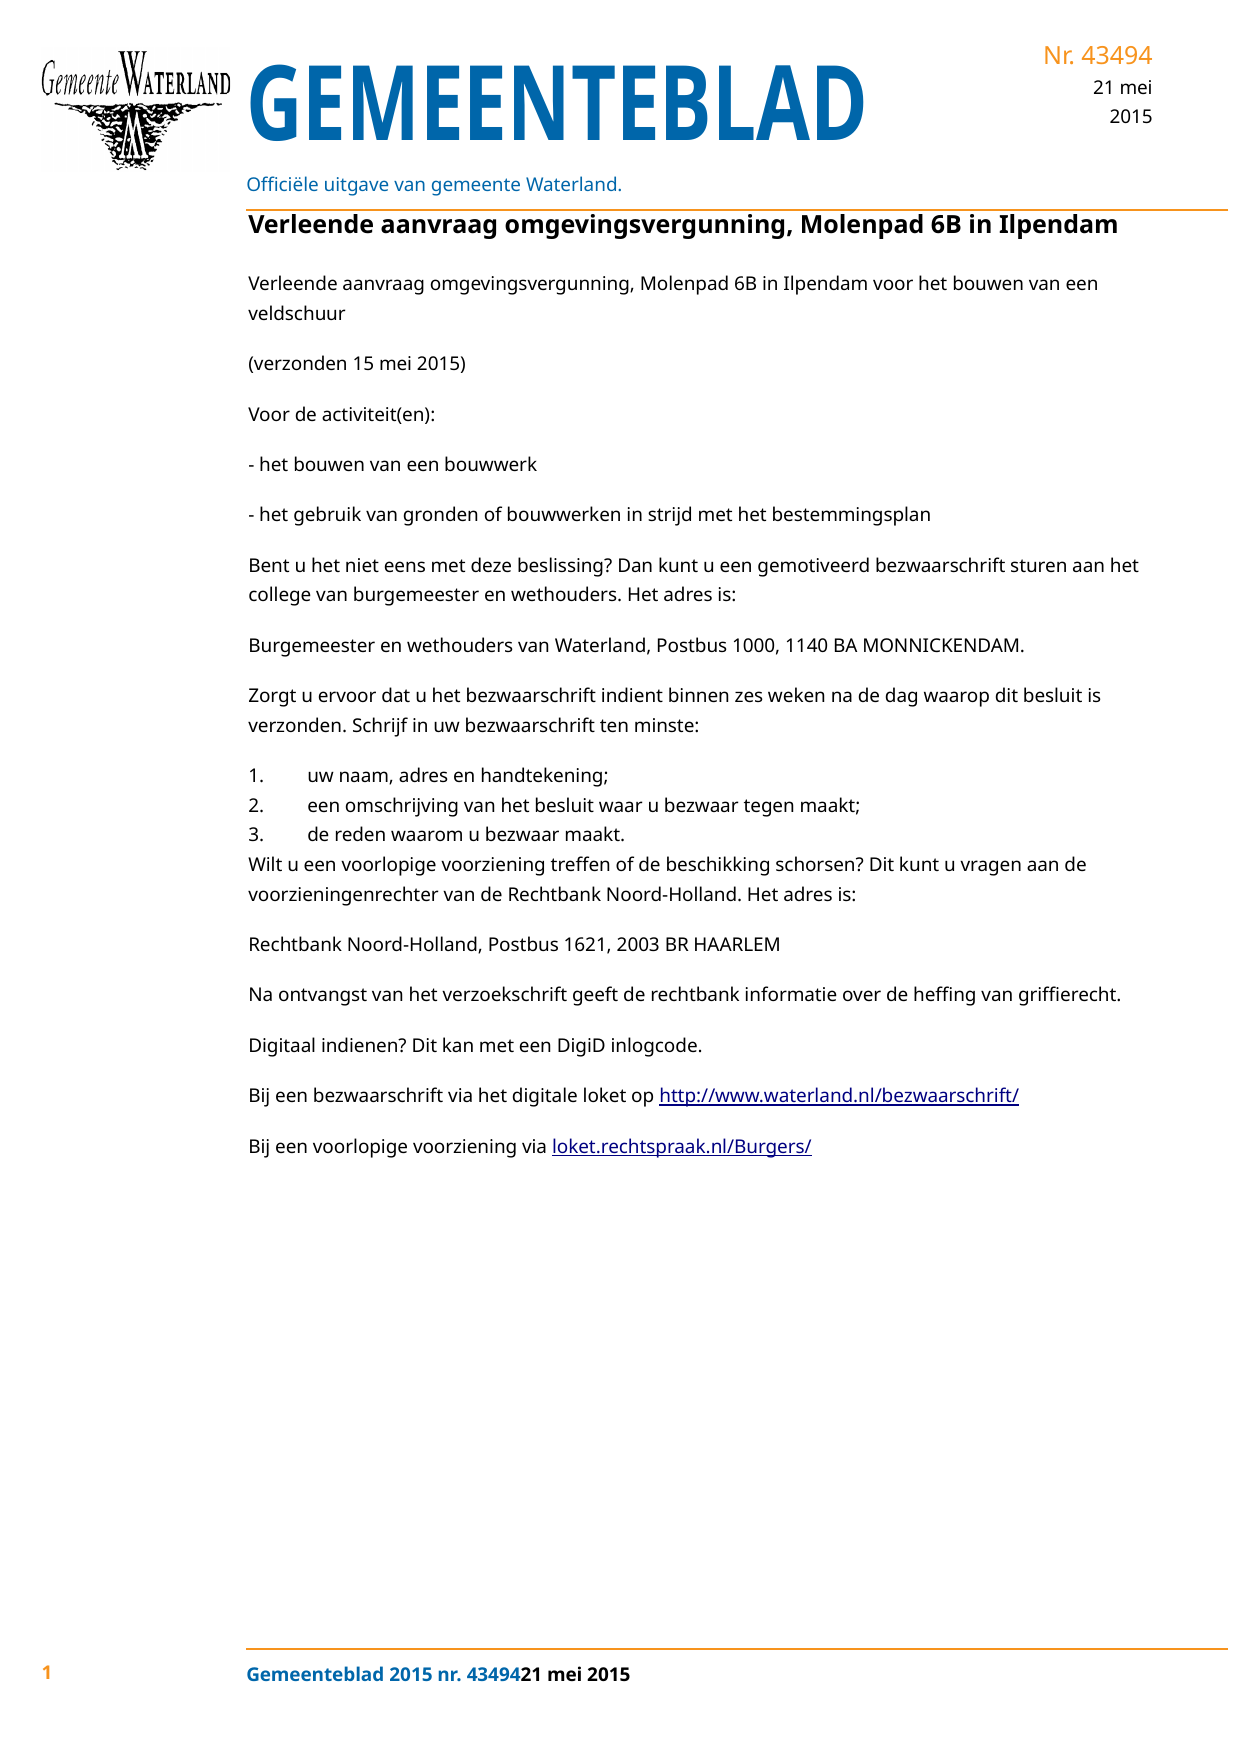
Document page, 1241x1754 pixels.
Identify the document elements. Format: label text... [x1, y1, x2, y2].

text - het bouwen van een bouwwerk [248, 451, 1152, 477]
text Bij een voorlopige voorziening via loket.rechtspraak.nl/Burgers/ [248, 1133, 1152, 1158]
text (verzonden 15 mei 2015) [248, 350, 1152, 376]
list uw naam, adres en handtekening; [248, 762, 1152, 788]
text Rechtbank Noord-Holland, Postbus 1621, 2003 BR HAARLEM [248, 931, 1152, 957]
text Verleende aanvraag omgevingsvergunning, Molenpad 6B in Ilpendam [248, 211, 1152, 241]
text Na ontvangst van het verzoekschrift geeft de rechtbank informatie over de heffing van griffierecht. [248, 982, 1152, 1007]
picture [41, 47, 231, 172]
text Zorgt u ervoor dat u het bezwaarschrift indient binnen zes weken na de dag waarop dit besluit is verzonden. Schrijf in uw bezwaarschrift ten minste: [248, 682, 1152, 738]
text Voor de activiteit(en): [248, 401, 1152, 426]
text Verleende aanvraag omgevingsvergunning, Molenpad 6B in Ilpendam voor het bouwen van een veldschuur [248, 270, 1152, 326]
text Digitaal indienen? Dit kan met een DigiD inlogcode. [248, 1032, 1152, 1058]
text - het gebruik van gronden of bouwwerken in strijd met het bestemmingsplan [248, 502, 1152, 527]
list de reden waarom u bezwaar maakt. [248, 822, 1152, 847]
text Bent u het niet eens met deze beslissing? Dan kunt u een gemotiveerd bezwaarschrift sturen aan het college van burgemeester en wethouders. Het adres is: [248, 552, 1152, 607]
text Bij een bezwaarschrift via het digitale loket op http://www.waterland.nl/bezwaarschrift/ [248, 1082, 1152, 1108]
list een omschrijving van het besluit waar u bezwaar tegen maakt; [248, 792, 1152, 818]
text Burgemeester en wethouders van Waterland, Postbus 1000, 1140 BA MONNICKENDAM. [248, 632, 1152, 658]
text Wilt u een voorlopige voorziening treffen of de beschikking schorsen? Dit kunt u vragen aan de voorzieningenrechter van de Rechtbank Noord-Holland. Het adres is: [248, 851, 1152, 906]
